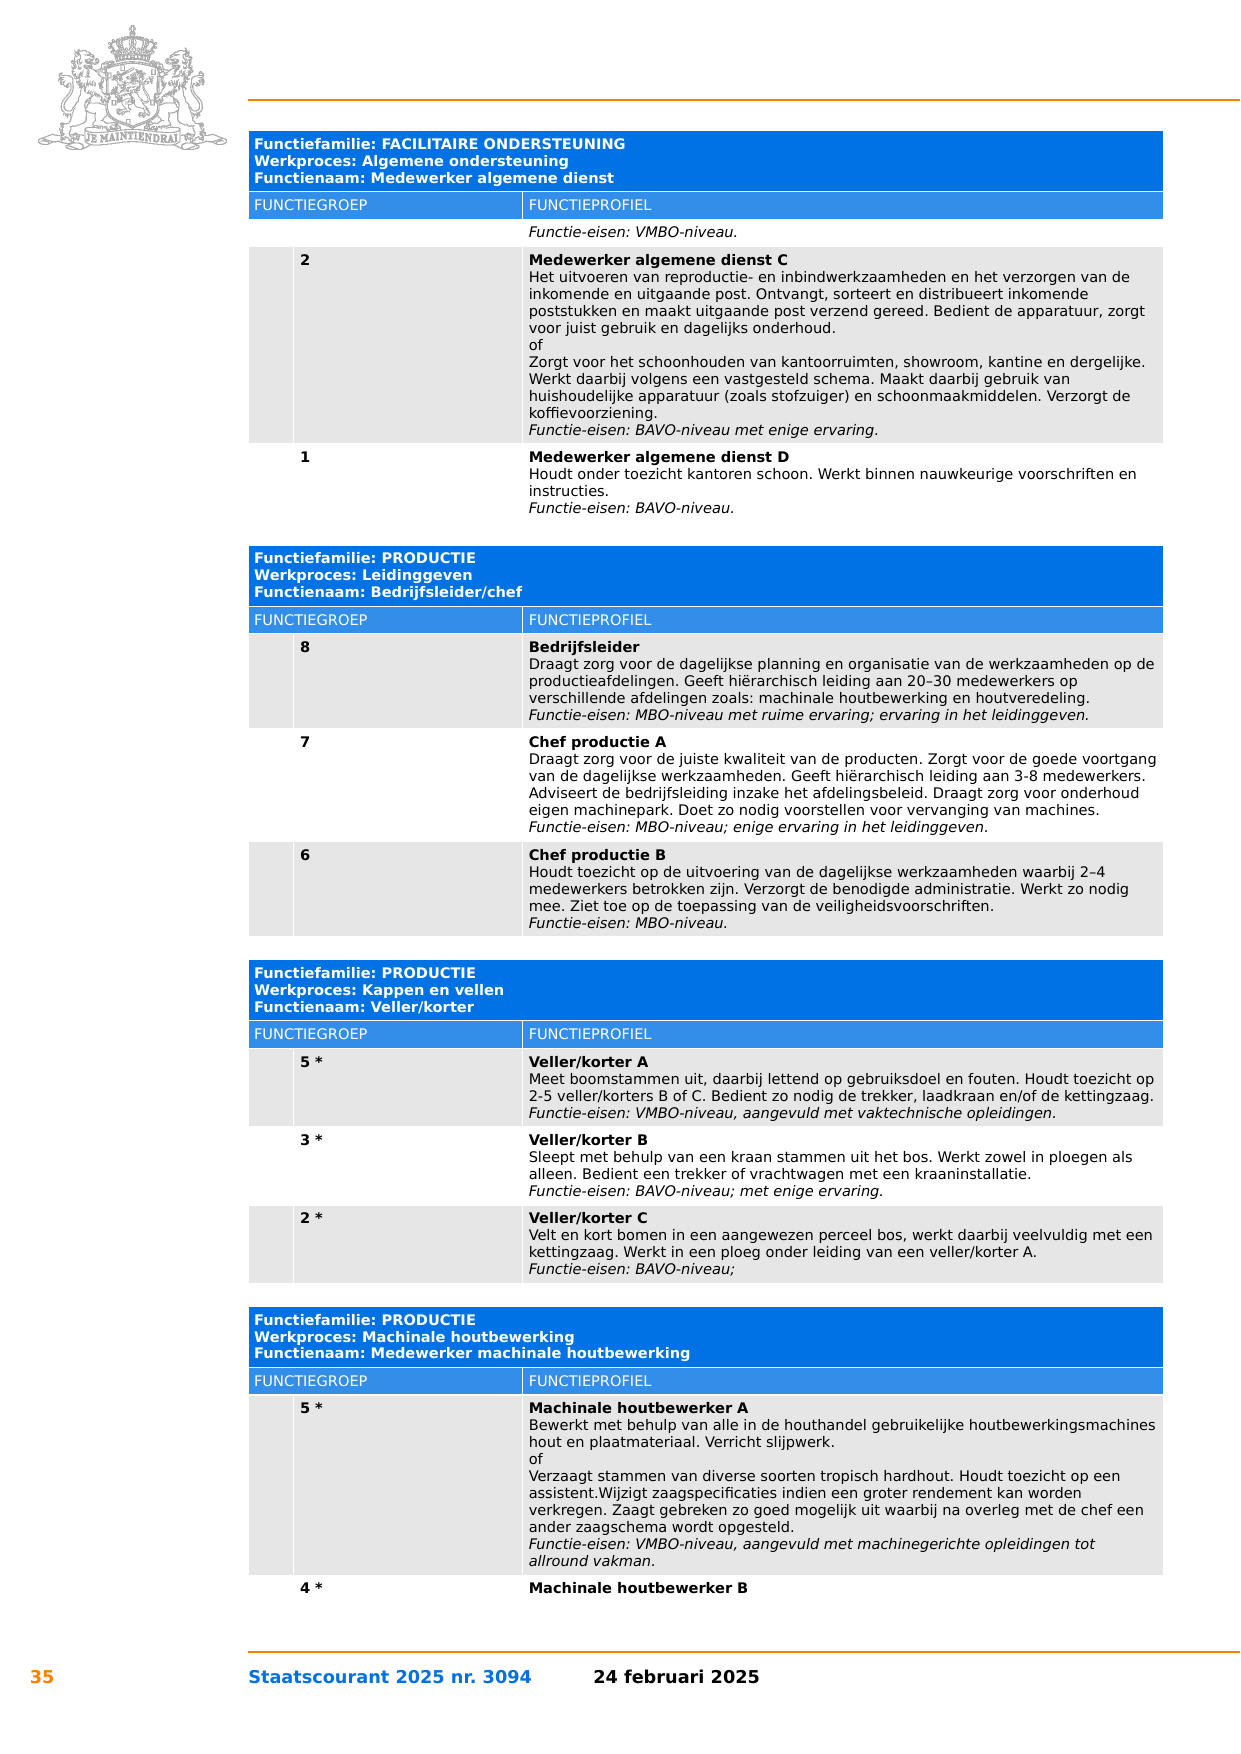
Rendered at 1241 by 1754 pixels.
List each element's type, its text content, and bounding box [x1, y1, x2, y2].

table_cell 5 * [294, 1049, 522, 1126]
table_cell Medewerker algemene dienst D Houdt onder toezicht kantoren schoon. Werkt binnen nauwkeurige voorschriften en instructies. Functie-eisen: BAVO-niveau. [523, 444, 1163, 522]
table_cell 2 [294, 247, 522, 443]
table_cell 7 [294, 730, 522, 841]
table_cell FUNCTIEGROEP [249, 192, 522, 219]
table_cell Veller/korter C Velt en kort bomen in een aangewezen perceel bos, werkt daarbij veelvuldig met een kettingzaag. Werkt in een ploeg onder leiding van een veller/korter A. Functie-eisen: BAVO-niveau; [523, 1206, 1163, 1283]
table_cell [249, 444, 293, 522]
table_header Functiefamilie: PRODUCTIE Werkproces: Leidinggeven Functienaam: Bedrijfsleider/chef [249, 546, 1163, 606]
table_cell [249, 1127, 293, 1204]
table_cell Veller/korter A Meet boomstammen uit, daarbij lettend op gebruiksdoel en fouten. Houdt toezicht op 2-5 veller/korters B of C. Bedient zo nodig de trekker, laadkraan en/of de kettingzaag. Functie-eisen: VMBO-niveau, aangevuld met vaktechnische opleidingen. [523, 1049, 1163, 1126]
table_cell Machinale houtbewerker B [523, 1576, 1163, 1602]
picture [38, 25, 227, 150]
table_cell 5 * [294, 1396, 522, 1575]
table_cell [249, 842, 293, 936]
table_cell Medewerker algemene dienst C Het uitvoeren van reproductie- en inbindwerkzaamheden en het verzorgen van de inkomende en uitgaande post. Ontvangt, sorteert en distribueert inkomende poststukken en maakt uitgaande post verzend gereed. Bedient de apparatuur, zorgt voor juist gebruik en dagelijks onderhoud. of Zorgt voor het schoonhouden van kantoorruimten, showroom, kantine en dergelijke. Werkt daarbij volgens een vastgesteld schema. Maakt daarbij gebruik van huishoudelijke apparatuur (zoals stofzuiger) en schoonmaakmiddelen. Verzorgt de koffievoorziening. Functie-eisen: BAVO-niveau met enige ervaring. [523, 247, 1163, 443]
table_header Functiefamilie: PRODUCTIE Werkproces: Kappen en vellen Functienaam: Veller/korter [249, 960, 1163, 1020]
table_cell FUNCTIEGROEP [249, 1021, 522, 1048]
table_cell FUNCTIEPROFIEL [523, 192, 1163, 219]
table_header Functiefamilie: PRODUCTIE Werkproces: Machinale houtbewerking Functienaam: Medewerker machinale houtbewerking [249, 1307, 1163, 1367]
table_cell 1 [294, 444, 522, 522]
table_cell 6 [294, 842, 522, 936]
table_cell 8 [294, 634, 522, 728]
table_cell Machinale houtbewerker A Bewerkt met behulp van alle in de houthandel gebruikelijke houtbewerkingsmachines hout en plaatmateriaal. Verricht slijpwerk. of Verzaagt stammen van diverse soorten tropisch hardhout. Houdt toezicht op een assistent.Wijzigt zaagspecificaties indien een groter rendement kan worden verkregen. Zaagt gebreken zo goed mogelijk uit waarbij na overleg met de chef een ander zaagschema wordt opgesteld. Functie-eisen: VMBO-niveau, aangevuld met machinegerichte opleidingen tot allround vakman. [523, 1396, 1163, 1575]
table_cell FUNCTIEGROEP [249, 607, 522, 633]
table_cell FUNCTIEPROFIEL [523, 1021, 1163, 1048]
table_cell [249, 634, 293, 728]
table_cell [249, 1396, 293, 1575]
table_cell Veller/korter B Sleept met behulp van een kraan stammen uit het bos. Werkt zowel in ploegen als alleen. Bedient een trekker of vrachtwagen met een kraaninstallatie. Functie-eisen: BAVO-niveau; met enige ervaring. [523, 1127, 1163, 1204]
table_cell [249, 247, 293, 443]
table_cell Functie-eisen: VMBO-niveau. [523, 220, 1163, 246]
table_cell [249, 1576, 293, 1602]
table_cell [249, 220, 293, 246]
table_cell FUNCTIEGROEP [249, 1368, 522, 1394]
table_cell FUNCTIEPROFIEL [523, 607, 1163, 633]
table_cell [249, 730, 293, 841]
table_cell Chef productie B Houdt toezicht op de uitvoering van de dagelijkse werkzaamheden waarbij 2–4 medewerkers betrokken zijn. Verzorgt de benodigde administratie. Werkt zo nodig mee. Ziet toe op de toepassing van de veiligheidsvoorschriften. Functie-eisen: MBO-niveau. [523, 842, 1163, 936]
table_cell 4 * [294, 1576, 522, 1602]
table_cell Chef productie A Draagt zorg voor de juiste kwaliteit van de producten. Zorgt voor de goede voortgang van de dagelijkse werkzaamheden. Geeft hiërarchisch leiding aan 3-8 medewerkers. Adviseert de bedrijfsleiding inzake het afdelingsbeleid. Draagt zorg voor onderhoud eigen machinepark. Doet zo nodig voorstellen voor vervanging van machines. Functie-eisen: MBO-niveau; enige ervaring in het leidinggeven. [523, 730, 1163, 841]
table_cell Bedrijfsleider Draagt zorg voor de dagelijkse planning en organisatie van de werkzaamheden op de productieafdelingen. Geeft hiërarchisch leiding aan 20–30 medewerkers op verschillende afdelingen zoals: machinale houtbewerking en houtveredeling. Functie-eisen: MBO-niveau met ruime ervaring; ervaring in het leidinggeven. [523, 634, 1163, 728]
table_cell [249, 1049, 293, 1126]
table_cell [249, 1206, 293, 1283]
table_header Functiefamilie: FACILITAIRE ONDERSTEUNING Werkproces: Algemene ondersteuning Functienaam: Medewerker algemene dienst [249, 131, 1163, 191]
table_cell 2 * [294, 1206, 522, 1283]
table_cell 3 * [294, 1127, 522, 1204]
table_cell FUNCTIEPROFIEL [523, 1368, 1163, 1394]
table_cell [294, 220, 522, 246]
